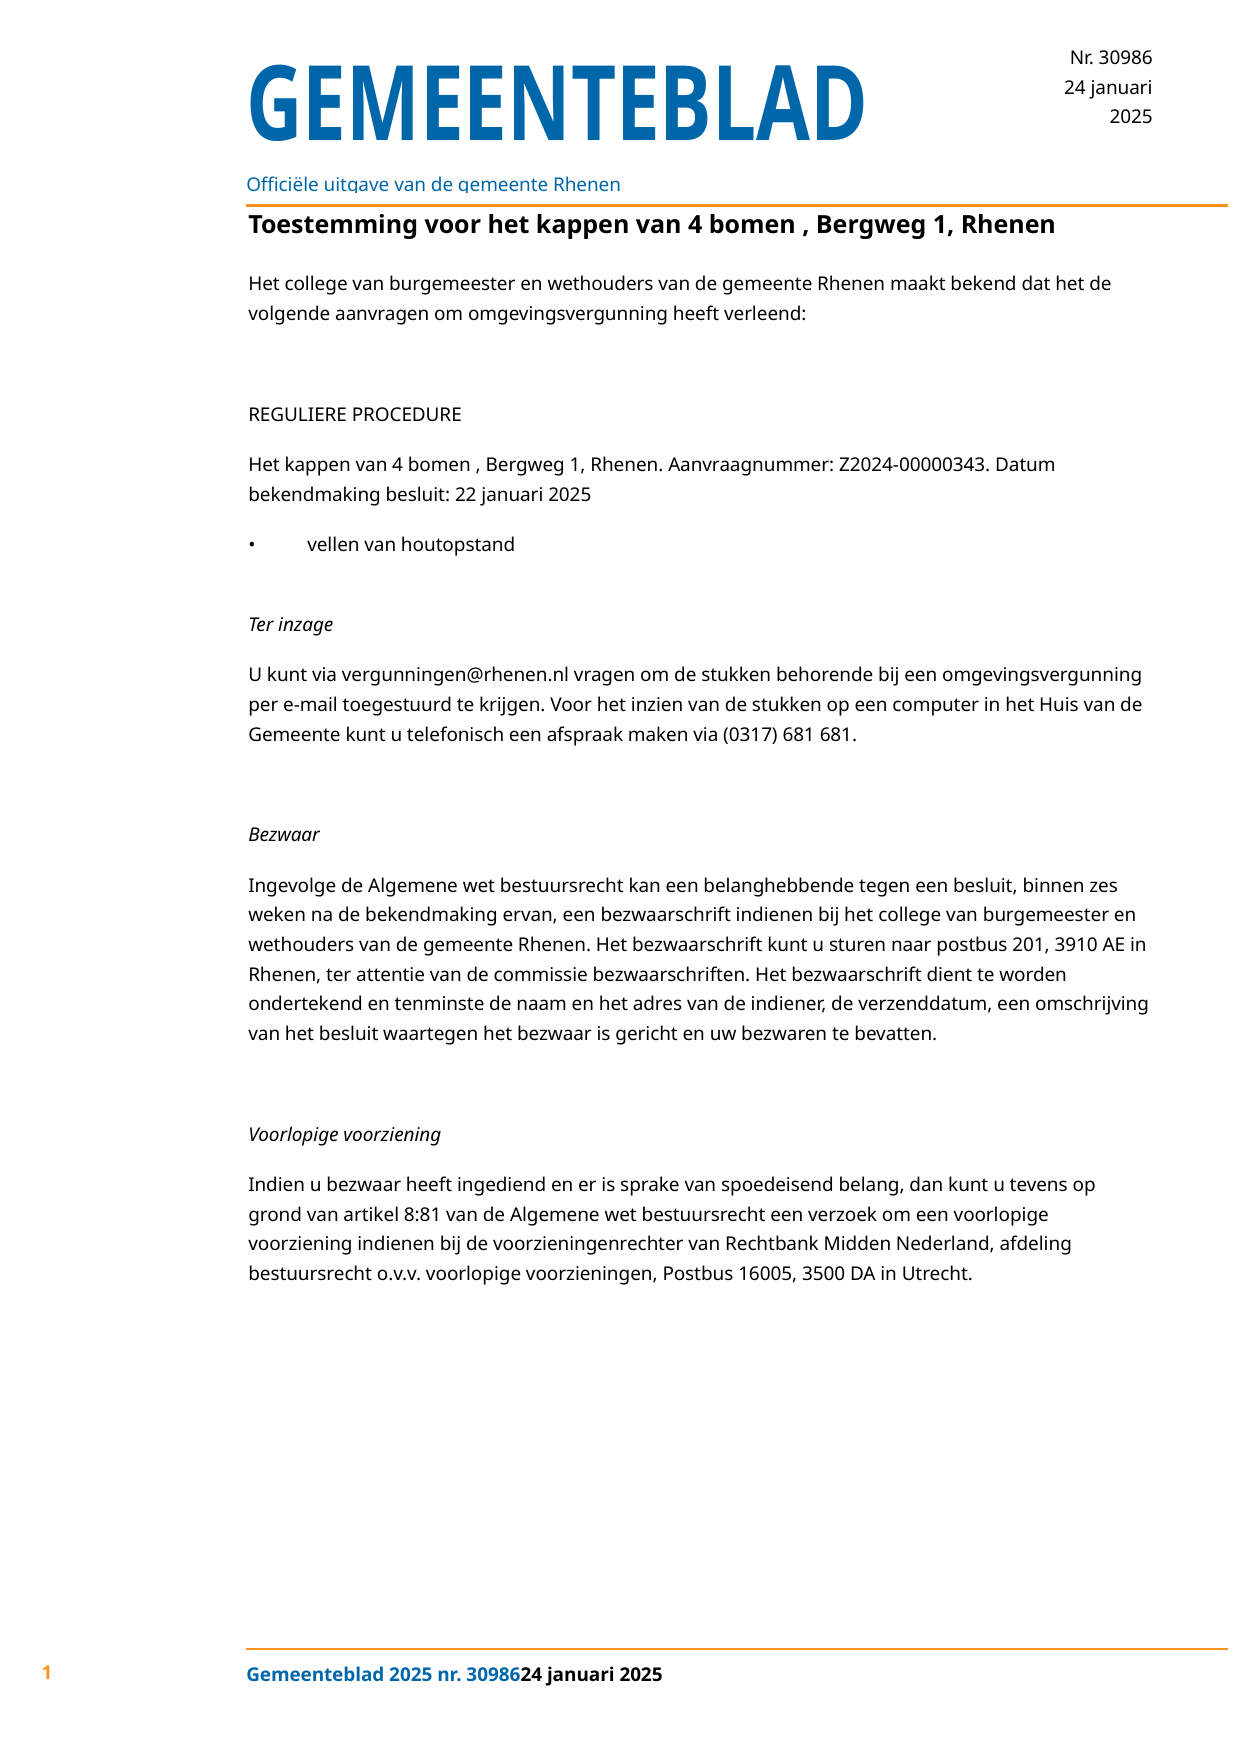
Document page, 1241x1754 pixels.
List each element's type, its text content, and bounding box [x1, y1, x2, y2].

text Ingevolge de Algemene wet bestuursrecht kan een belanghebbende tegen een besluit, binnen zes weken na de bekendmaking ervan, een bezwaarschrift indienen bij het college van burgemeester en wethouders van de gemeente Rhenen. Het bezwaarschrift kunt u sturen naar postbus 201, 3910 AE in Rhenen, ter attentie van de commissie bezwaarschriften. Het bezwaarschrift dient te worden ondertekend en tenminste de naam en het adres van de indiener, de verzenddatum, een omschrijving van het besluit waartegen het bezwaar is gericht en uw bezwaren te bevatten. [248, 872, 1152, 1046]
text Toestemming voor het kappen van 4 bomen , Bergweg 1, Rhenen [248, 207, 1152, 241]
list vellen van houtopstand [248, 531, 1152, 557]
text Bezwaar [248, 822, 1152, 847]
text Ter inzage [248, 611, 1152, 637]
text Indien u bezwaar heeft ingediend en er is sprake van spoedeisend belang, dan kunt u tevens op grond van artikel 8:81 van de Algemene wet bestuursrecht een verzoek om een voorlopige voorziening indienen bij de voorzieningenrechter van Rechtbank Midden Nederland, afdeling bestuursrecht o.v.v. voorlopige voorzieningen, Postbus 16005, 3500 DA in Utrecht. [248, 1171, 1152, 1286]
text Voorlopige voorziening [248, 1121, 1152, 1146]
picture [41, 47, 231, 172]
text Het kappen van 4 bomen , Bergweg 1, Rhenen. Aanvraagnummer: Z2024-00000343. Datum bekendmaking besluit: 22 januari 2025 [248, 451, 1152, 506]
text REGULIERE PROCEDURE [248, 401, 1152, 426]
text U kunt via vergunningen@rhenen.nl vragen om de stukken behorende bij een omgevingsvergunning per e-mail toegestuurd te krijgen. Voor het inzien van de stukken op een computer in het Huis van de Gemeente kunt u telefonisch een afspraak maken via (0317) 681 681. [248, 662, 1152, 746]
text Het college van burgemeester en wethouders van de gemeente Rhenen maakt bekend dat het de volgende aanvragen om omgevingsvergunning heeft verleend: [248, 270, 1152, 326]
